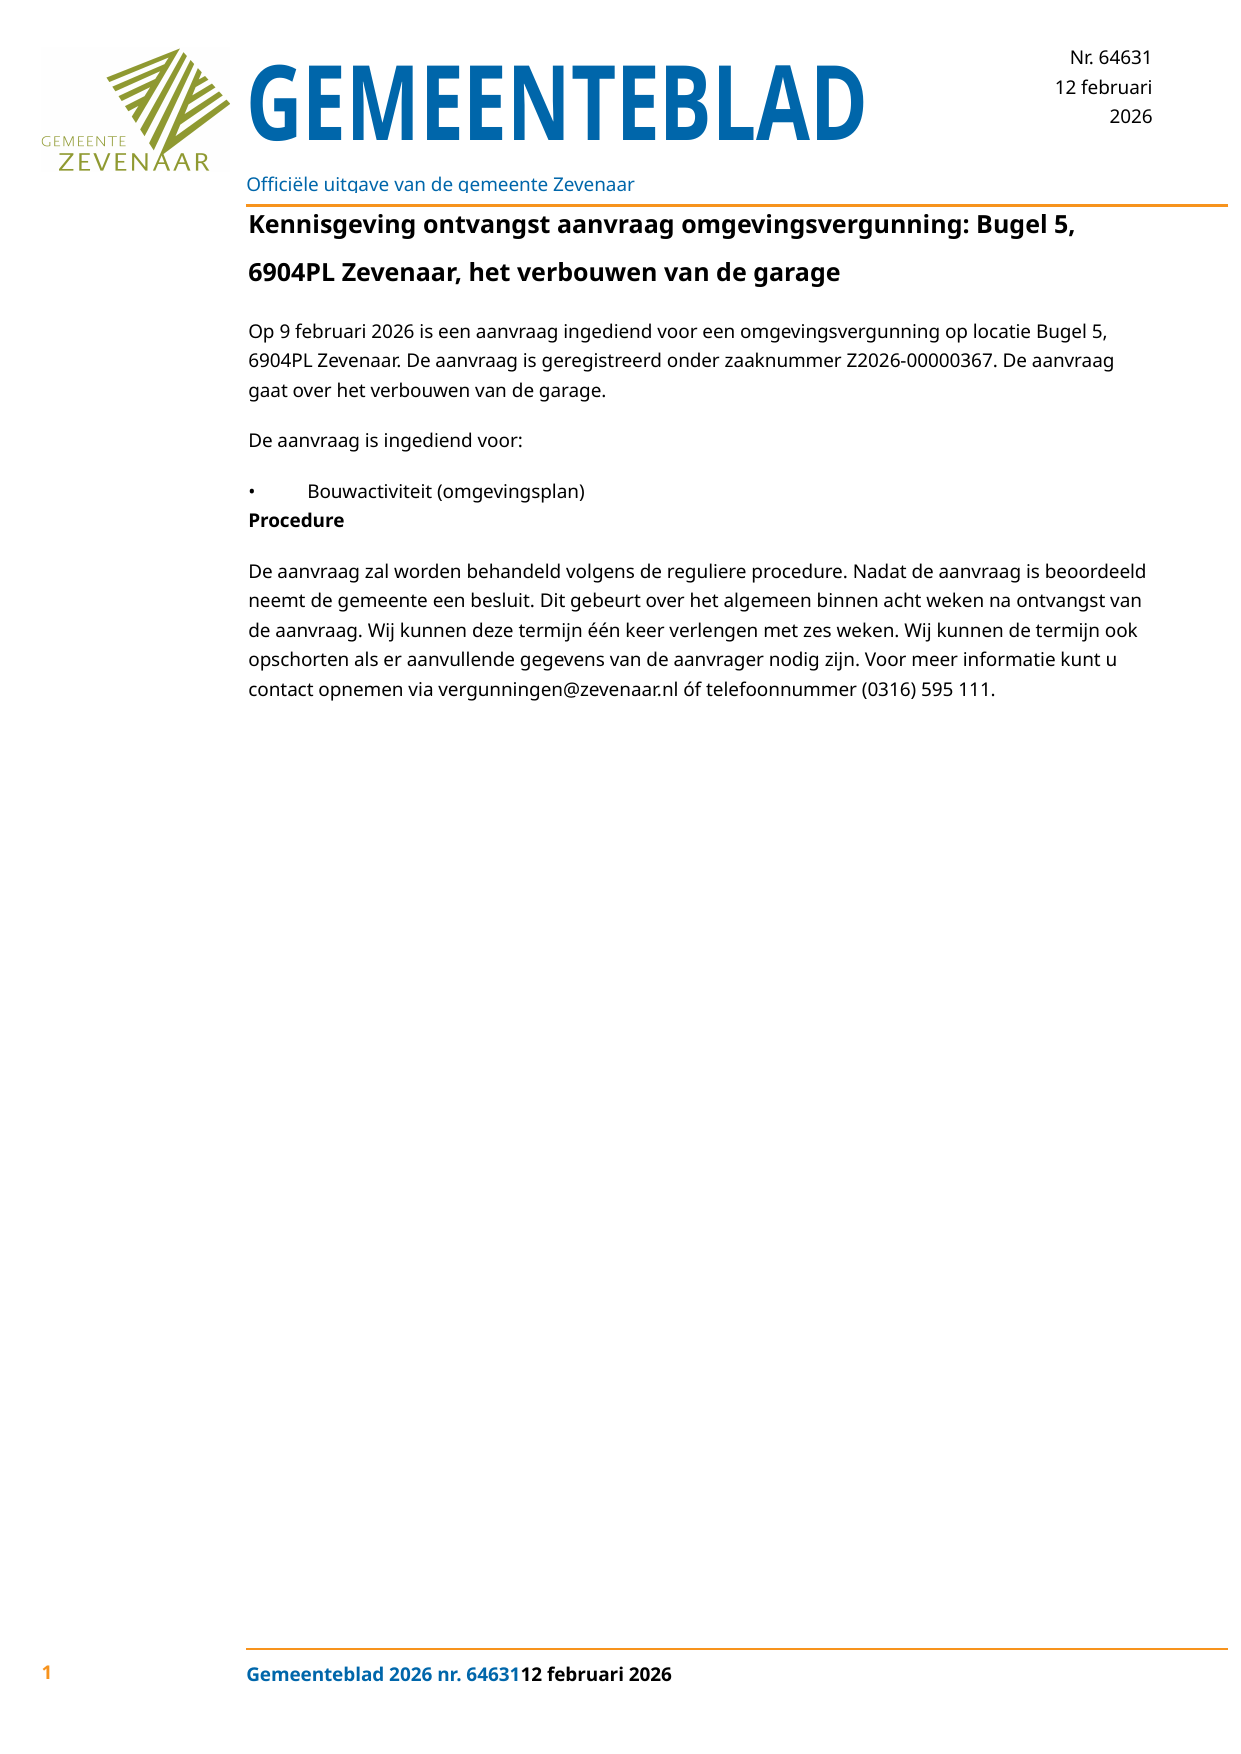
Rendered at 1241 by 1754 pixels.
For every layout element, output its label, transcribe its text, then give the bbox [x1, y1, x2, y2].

text De aanvraag is ingediend voor: [248, 427, 1152, 453]
text De aanvraag zal worden behandeld volgens de reguliere procedure. Nadat de aanvraag is beoordeeld neemt de gemeente een besluit. Dit gebeurt over het algemeen binnen acht weken na ontvangst van de aanvraag. Wij kunnen deze termijn één keer verlengen met zes weken. Wij kunnen de termijn ook opschorten als er aanvullende gegevens van de aanvrager nodig zijn. Voor meer informatie kunt u contact opnemen via vergunningen@zevenaar.nl óf telefoonnummer (0316) 595 111. [248, 558, 1152, 702]
list Bouwactiviteit (omgevingsplan) [248, 478, 1152, 504]
picture [41, 47, 231, 172]
text Kennisgeving ontvangst aanvraag omgevingsvergunning: Bugel 5, 6904PL Zevenaar, het verbouwen van de garage [248, 207, 1152, 288]
text Procedure [248, 507, 1152, 533]
text Op 9 februari 2026 is een aanvraag ingediend voor een omgevingsvergunning op locatie Bugel 5, 6904PL Zevenaar. De aanvraag is geregistreerd onder zaaknummer Z2026-00000367. De aanvraag gaat over het verbouwen van de garage. [248, 318, 1152, 403]
